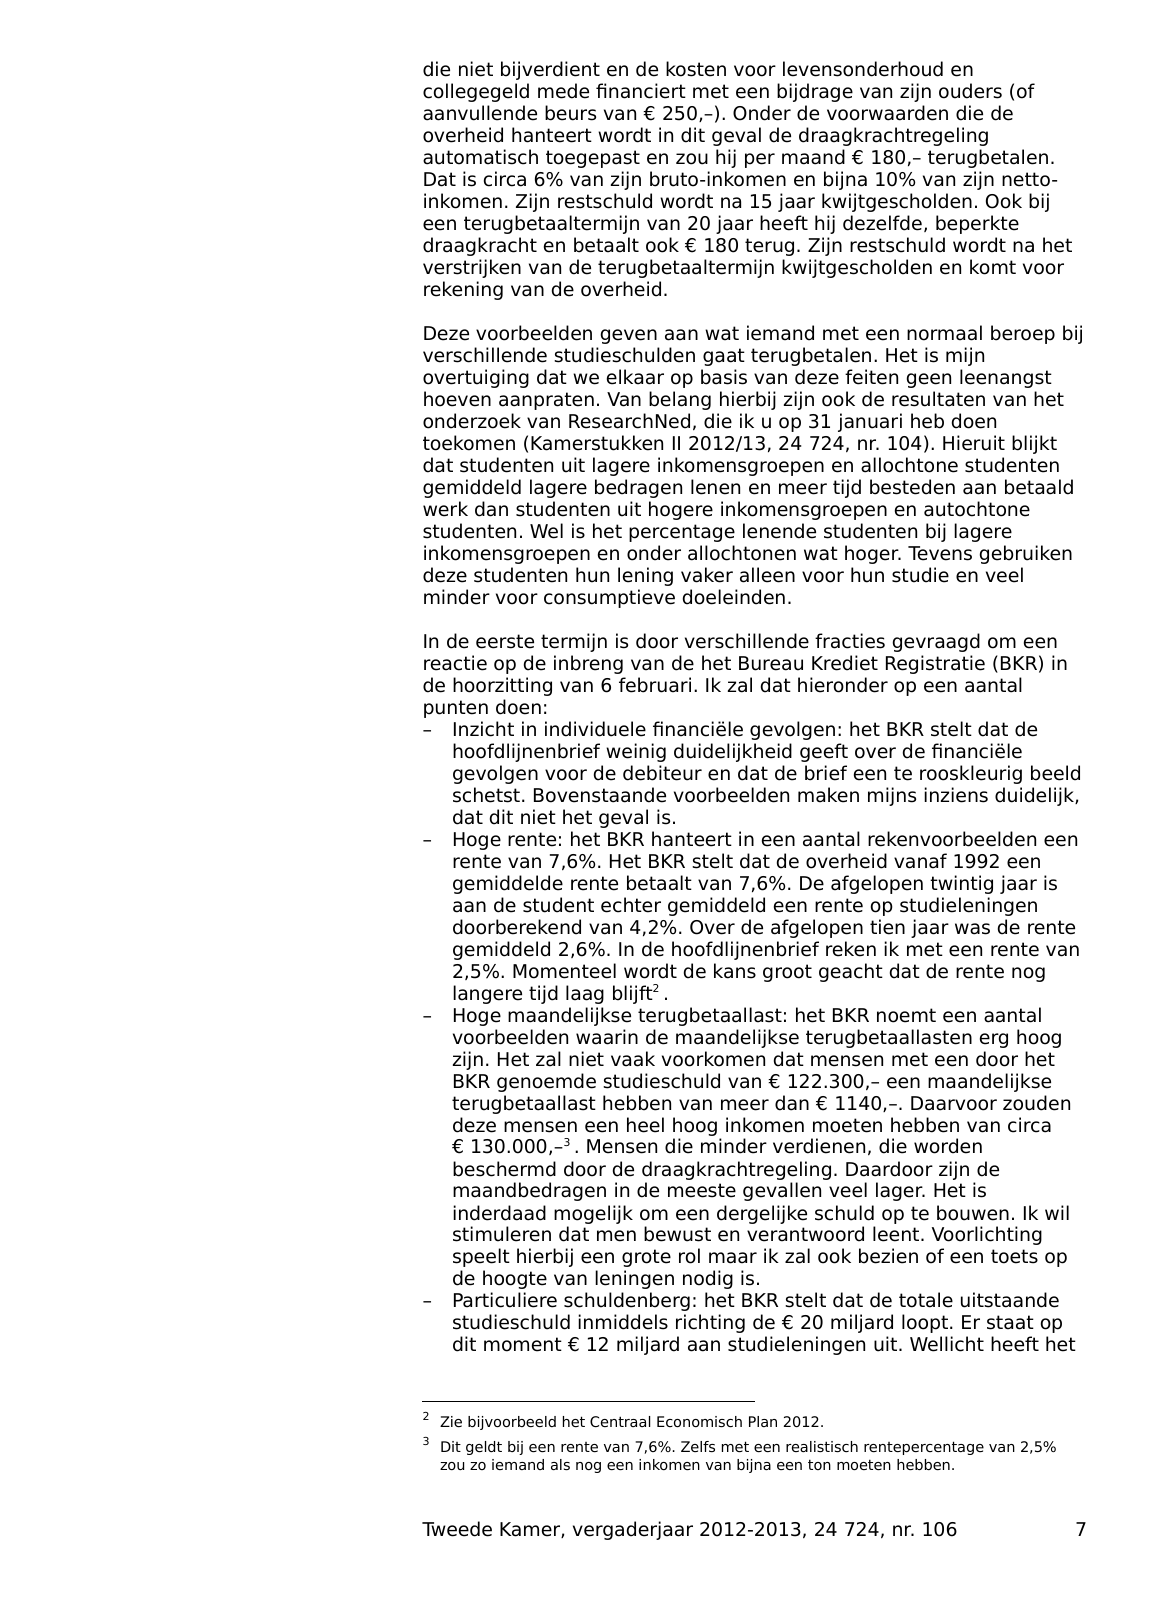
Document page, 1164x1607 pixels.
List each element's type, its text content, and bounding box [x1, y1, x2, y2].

text – Particuliere schuldenberg: het BKR stelt dat de totale uitstaande studieschuld inmiddels richting de € 20 miljard loopt. Er staat op dit moment € 12 miljard aan studieleningen uit. Wellicht heeft het [422, 1290, 1087, 1356]
text die niet bijverdient en de kosten voor levensonderhoud en collegegeld mede financiert met een bijdrage van zijn ouders (of aanvullende beurs van € 250,–). Onder de voorwaarden die de overheid hanteert wordt in dit geval de draagkrachtregeling automatisch toegepast en zou hij per maand € 180,– terugbetalen. Dat is circa 6% van zijn bruto-inkomen en bijna 10% van zijn netto-inkomen. Zijn restschuld wordt na 15 jaar kwijtgescholden. Ook bij een terugbetaaltermijn van 20 jaar heeft hij dezelfde, beperkte draagkracht en betaalt ook € 180 terug. Zijn restschuld wordt na het verstrijken van de terugbetaaltermijn kwijtgescholden en komt voor rekening van de overheid. [422, 59, 1087, 301]
text – Hoge maandelijkse terugbetaallast: het BKR noemt een aantal voorbeelden waarin de maandelijkse terugbetaallasten erg hoog zijn. Het zal niet vaak voorkomen dat mensen met een door het BKR genoemde studieschuld van € 122.300,– een maandelijkse terugbetaallast hebben van meer dan € 1140,–. Daarvoor zouden deze mensen een heel hoog inkomen moeten hebben van circa € 130.000,–. Mensen die minder verdienen, die worden beschermd door de draagkrachtregeling. Daardoor zijn de maandbedragen in de meeste gevallen veel lager. Het is inderdaad mogelijk om een dergelijke schuld op te bouwen. Ik wil stimuleren dat men bewust en verantwoord leent. Voorlichting speelt hierbij een grote rol maar ik zal ook bezien of een toets op de hoogte van leningen nodig is. [422, 1004, 1087, 1290]
text – Hoge rente: het BKR hanteert in een aantal rekenvoorbeelden een rente van 7,6%. Het BKR stelt dat de overheid vanaf 1992 een gemiddelde rente betaalt van 7,6%. De afgelopen twintig jaar is aan de student echter gemiddeld een rente op studieleningen doorberekend van 4,2%. Over de afgelopen tien jaar was de rente gemiddeld 2,6%. In de hoofdlijnenbrief reken ik met een rente van 2,5%. Momenteel wordt de kans groot geacht dat de rente nog langere tijd laag blijft. [422, 829, 1087, 1004]
text Deze voorbeelden geven aan wat iemand met een normaal beroep bij verschillende studieschulden gaat terugbetalen. Het is mijn overtuiging dat we elkaar op basis van deze feiten geen leenangst hoeven aanpraten. Van belang hierbij zijn ook de resultaten van het onderzoek van ResearchNed, die ik u op 31 januari heb doen toekomen (Kamerstukken II 2012/13, 24 724, nr. 104). Hieruit blijkt dat studenten uit lagere inkomensgroepen en allochtone studenten gemiddeld lagere bedragen lenen en meer tijd besteden aan betaald werk dan studenten uit hogere inkomensgroepen en autochtone studenten. Wel is het percentage lenende studenten bij lagere inkomensgroepen en onder allochtonen wat hoger. Tevens gebruiken deze studenten hun lening vaker alleen voor hun studie en veel minder voor consumptieve doeleinden. [422, 323, 1087, 609]
text In de eerste termijn is door verschillende fracties gevraagd om een reactie op de inbreng van de het Bureau Krediet Registratie (BKR) in de hoorzitting van 6 februari. Ik zal dat hieronder op een aantal punten doen: [422, 631, 1087, 719]
text Zie bijvoorbeeld het Centraal Economisch Plan 2012. [422, 1410, 1087, 1432]
text Dit geldt bij een rente van 7,6%. Zelfs met een realistisch rentepercentage van 2,5% zou zo iemand als nog een inkomen van bijna een ton moeten hebben. [422, 1435, 1087, 1474]
text – Inzicht in individuele financiële gevolgen: het BKR stelt dat de hoofdlijnenbrief weinig duidelijkheid geeft over de financiële gevolgen voor de debiteur en dat de brief een te rooskleurig beeld schetst. Bovenstaande voorbeelden maken mijns inziens duidelijk, dat dit niet het geval is. [422, 719, 1087, 829]
